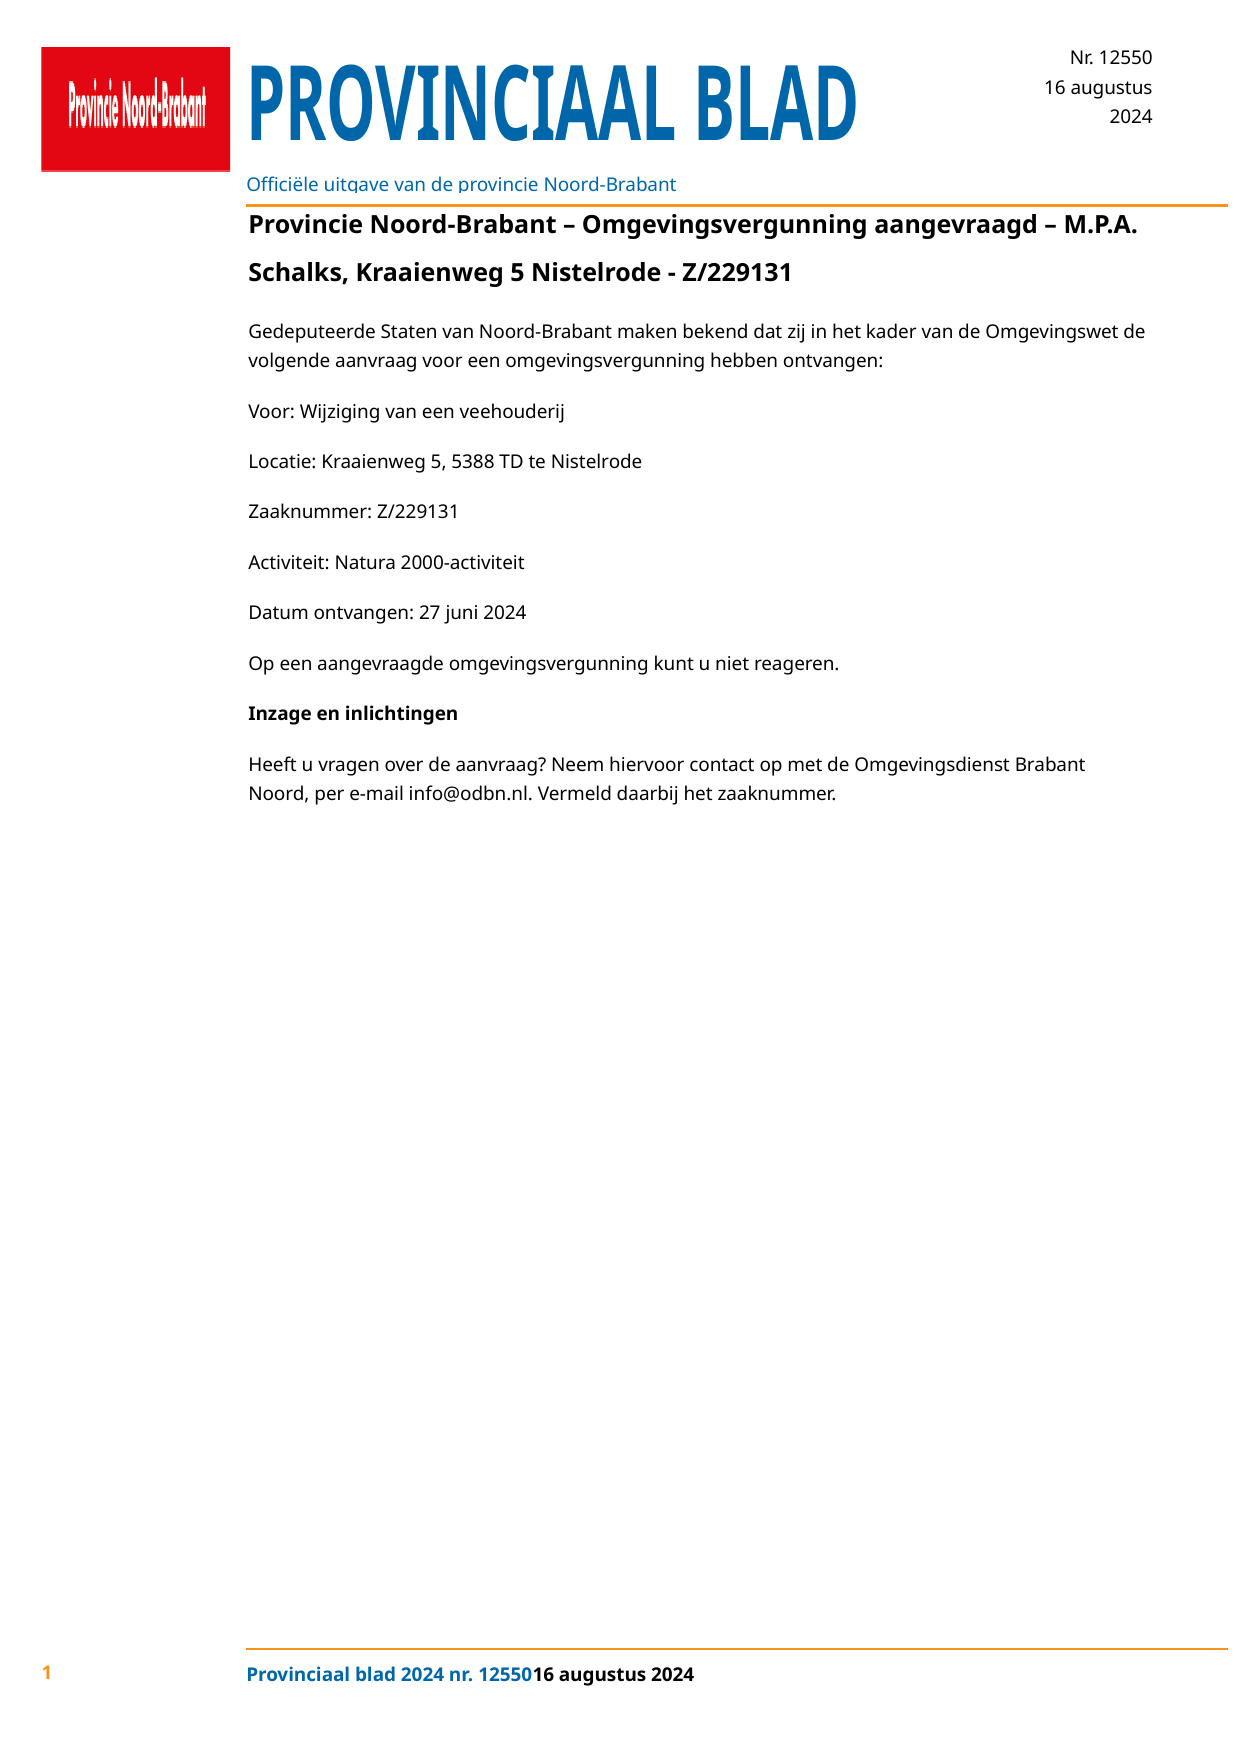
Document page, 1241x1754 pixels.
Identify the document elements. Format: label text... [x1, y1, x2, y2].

text Op een aangevraagde omgevingsvergunning kunt u niet reageren. [248, 650, 1152, 676]
text Voor: Wijziging van een veehouderij [248, 398, 1152, 424]
text Heeft u vragen over de aanvraag? Neem hiervoor contact op met de Omgevingsdienst Brabant Noord, per e-mail info@odbn.nl. Vermeld daarbij het zaaknummer. [248, 751, 1152, 806]
text Provincie Noord-Brabant – Omgevingsvergunning aangevraagd – M.P.A. Schalks, Kraaienweg 5 Nistelrode - Z/229131 [248, 207, 1152, 288]
text Zaaknummer: Z/229131 [248, 499, 1152, 524]
text Gedeputeerde Staten van Noord-Brabant maken bekend dat zij in het kader van de Omgevingswet de volgende aanvraag voor een omgevingsvergunning hebben ontvangen: [248, 318, 1152, 373]
text Locatie: Kraaienweg 5, 5388 TD te Nistelrode [248, 448, 1152, 474]
text Datum ontvangen: 27 juni 2024 [248, 599, 1152, 625]
picture [41, 47, 231, 172]
text Inzage en inlichtingen [248, 700, 1152, 726]
text Activiteit: Natura 2000-activiteit [248, 549, 1152, 575]
